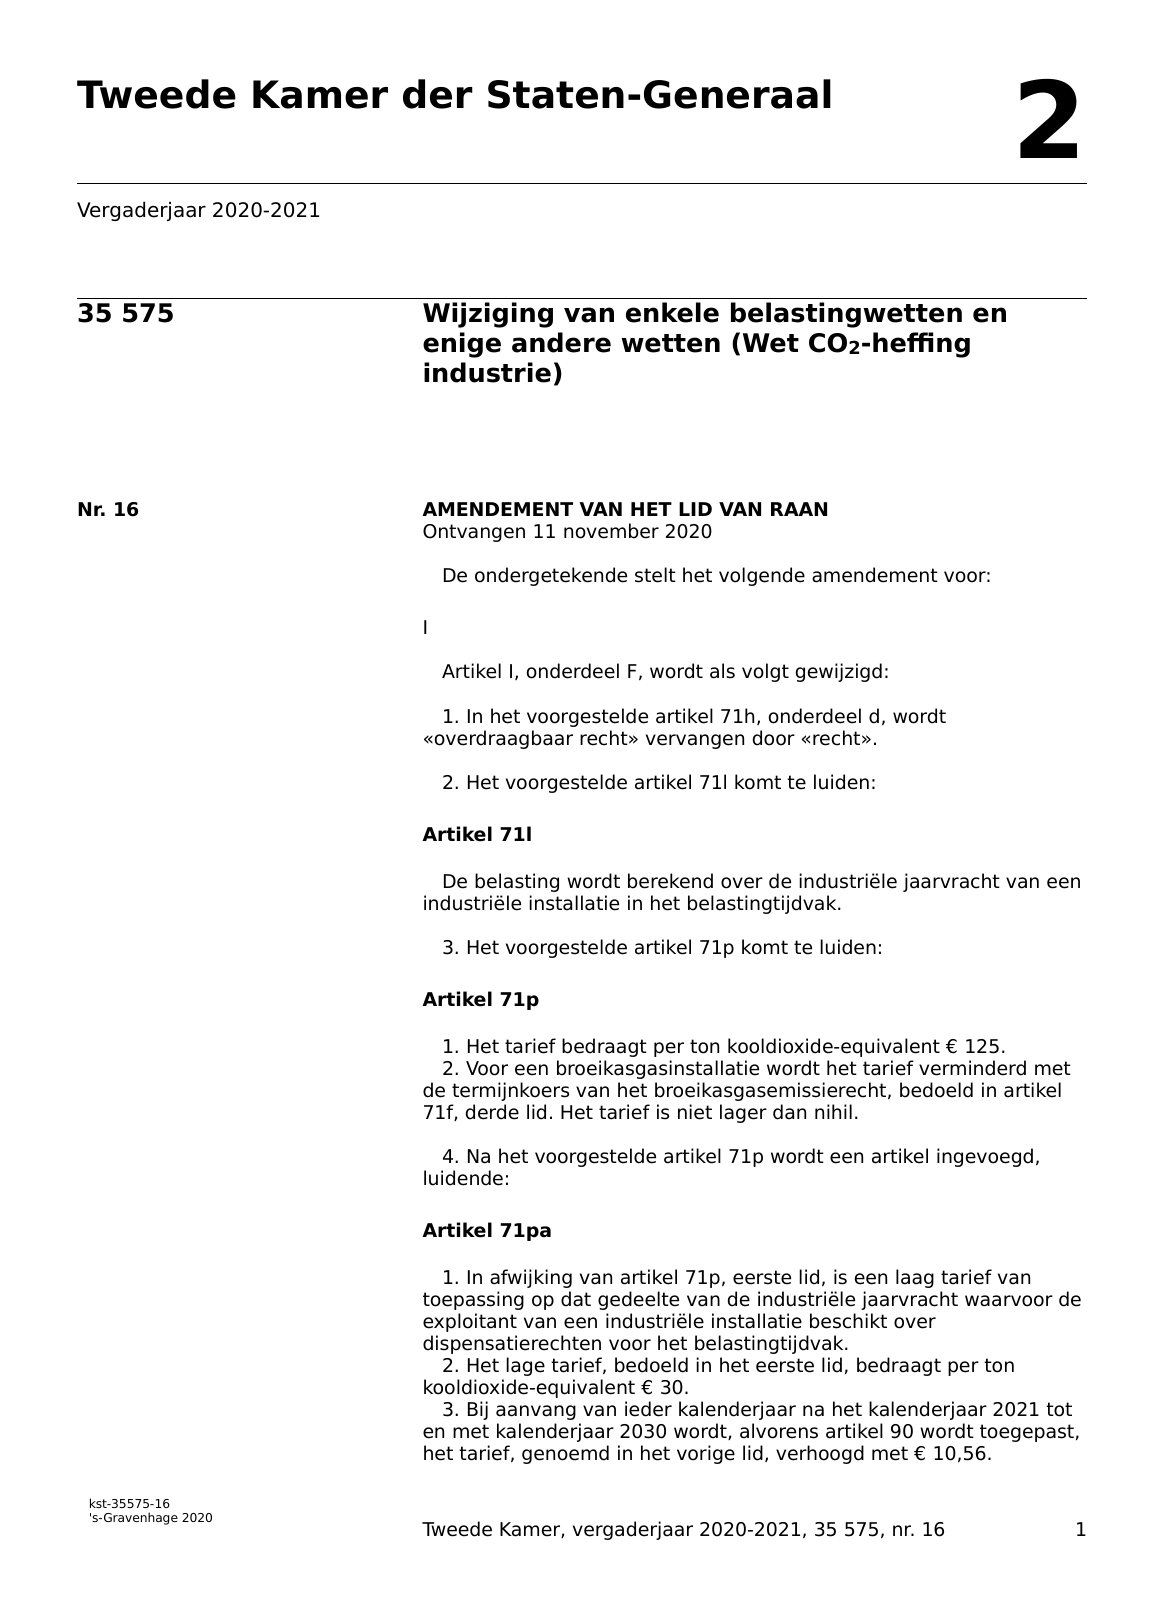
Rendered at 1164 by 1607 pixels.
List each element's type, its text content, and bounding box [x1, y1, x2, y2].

text 2. Voor een broeikasgasinstallatie wordt het tarief verminderd met de termijnkoers van het broeikasgasemissierecht, bedoeld in artikel 71f, derde lid. Het tarief is niet lager dan nihil. [422, 1058, 1087, 1124]
text 4. Na het voorgestelde artikel 71p wordt een artikel ingevoegd, luidende: [422, 1146, 1087, 1190]
text 's-Gravenhage 2020 [88, 1511, 323, 1525]
table_cell Vergaderjaar 2020-2021 [77, 184, 1087, 298]
text Ontvangen 11 november 2020 [422, 521, 1087, 543]
table_header 2 [886, 59, 1087, 183]
text 2. Het voorgestelde artikel 71l komt te luiden: [422, 772, 1087, 794]
text 1. In het voorgestelde artikel 71h, onderdeel d, wordt «overdraagbaar recht» vervangen door «recht». [422, 706, 1087, 749]
text 1. Het tarief bedraagt per ton kooldioxide-equivalent € 125. [422, 1036, 1087, 1058]
text 2. Het lage tarief, bedoeld in het eerste lid, bedraagt per ton kooldioxide-equivalent € 30. [422, 1355, 1087, 1399]
text De ondergetekende stelt het volgende amendement voor: [422, 565, 1087, 587]
subtitle 35 575 Wijziging van enkele belastingwetten en enige andere wetten (Wet CO2-heffing industrie) [77, 299, 1087, 388]
text De belasting wordt berekend over de industriële jaarvracht van een industriële installatie in het belastingtijdvak. [422, 871, 1087, 914]
subtitle Artikel 71p [422, 989, 1087, 1011]
text kst-35575-16 [88, 1497, 323, 1511]
subtitle Artikel 71l [422, 824, 1087, 846]
table_header Tweede Kamer der Staten-Generaal [77, 59, 886, 183]
text 3. Het voorgestelde artikel 71p komt te luiden: [422, 937, 1087, 959]
text 3. Bij aanvang van ieder kalenderjaar na het kalenderjaar 2021 tot en met kalenderjaar 2030 wordt, alvorens artikel 90 wordt toegepast, het tarief, genoemd in het vorige lid, verhoogd met € 10,56. [422, 1399, 1087, 1464]
text Artikel I, onderdeel F, wordt als volgt gewijzigd: [422, 661, 1087, 683]
subtitle Artikel 71pa [422, 1220, 1087, 1242]
text 1. In afwijking van artikel 71p, eerste lid, is een laag tarief van toepassing op dat gedeelte van de industriële jaarvracht waarvoor de exploitant van een industriële installatie beschikt over dispensatierechten voor het belastingtijdvak. [422, 1267, 1087, 1355]
subtitle Nr. 16 AMENDEMENT VAN HET LID VAN RAAN [77, 499, 1087, 521]
subtitle I [422, 617, 1087, 639]
